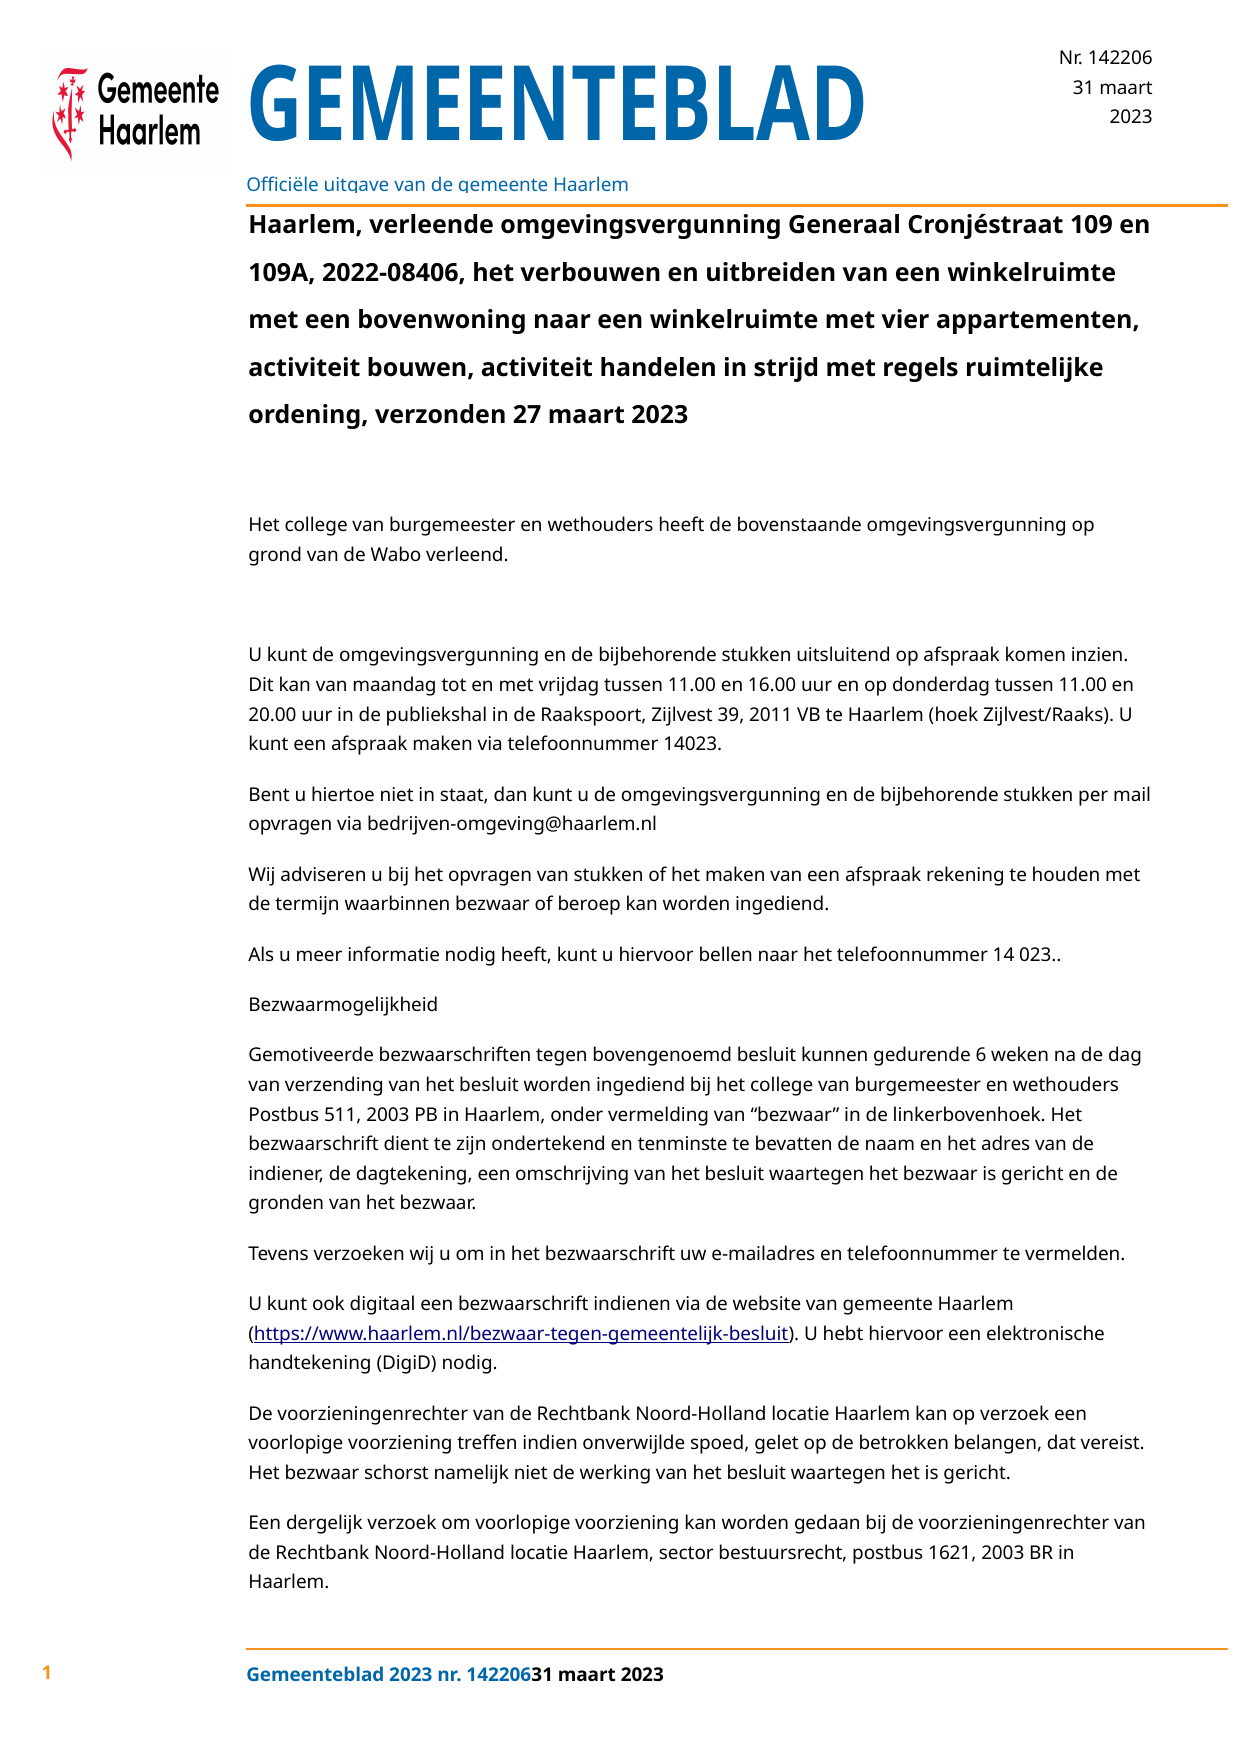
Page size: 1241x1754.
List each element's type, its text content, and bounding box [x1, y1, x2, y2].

text Als u meer informatie nodig heeft, kunt u hiervoor bellen naar het telefoonnummer 14 023.. [248, 941, 1152, 966]
text Een dergelijk verzoek om voorlopige voorziening kan worden gedaan bij de voorzieningenrechter van de Rechtbank Noord-Holland locatie Haarlem, sector bestuursrecht, postbus 1621, 2003 BR in Haarlem. [248, 1509, 1152, 1594]
text Tevens verzoeken wij u om in het bezwaarschrift uw e-mailadres en telefoonnummer te vermelden. [248, 1240, 1152, 1266]
text Haarlem, verleende omgevingsvergunning Generaal Cronjéstraat 109 en 109A, 2022-08406, het verbouwen en uitbreiden van een winkelruimte met een bovenwoning naar een winkelruimte met vier appartementen, activiteit bouwen, activiteit handelen in strijd met regels ruimtelijke ordening, verzonden 27 maart 2023 [248, 207, 1152, 431]
text Het college van burgemeester en wethouders heeft de bovenstaande omgevingsvergunning op grond van de Wabo verleend. [248, 511, 1152, 566]
text U kunt de omgevingsvergunning en de bijbehorende stukken uitsluitend op afspraak komen inzien. Dit kan van maandag tot en met vrijdag tussen 11.00 en 16.00 uur en op donderdag tussen 11.00 en 20.00 uur in de publiekshal in de Raakspoort, Zijlvest 39, 2011 VB te Haarlem (hoek Zijlvest/Raaks). U kunt een afspraak maken via telefoonnummer 14023. [248, 642, 1152, 756]
picture [41, 47, 231, 172]
text De voorzieningenrechter van de Rechtbank Noord-Holland locatie Haarlem kan op verzoek een voorlopige voorziening treffen indien onverwijlde spoed, gelet op de betrokken belangen, dat vereist. Het bezwaar schorst namelijk niet de werking van het besluit waartegen het is gericht. [248, 1400, 1152, 1485]
text Bent u hiertoe niet in staat, dan kunt u de omgevingsvergunning en de bijbehorende stukken per mail opvragen via bedrijven-omgeving@haarlem.nl [248, 781, 1152, 836]
text Wij adviseren u bij het opvragen van stukken of het maken van een afspraak rekening te houden met de termijn waarbinnen bezwaar of beroep kan worden ingediend. [248, 861, 1152, 916]
text Gemotiveerde bezwaarschriften tegen bovengenoemd besluit kunnen gedurende 6 weken na de dag van verzending van het besluit worden ingediend bij het college van burgemeester en wethouders Postbus 511, 2003 PB in Haarlem, onder vermelding van “bezwaar” in de linkerbovenhoek. Het bezwaarschrift dient te zijn ondertekend en tenminste te bevatten de naam en het adres van de indiener, de dagtekening, een omschrijving van het besluit waartegen het bezwaar is gericht en de gronden van het bezwaar. [248, 1042, 1152, 1215]
text U kunt ook digitaal een bezwaarschrift indienen via de website van gemeente Haarlem (https://www.haarlem.nl/bezwaar-tegen-gemeentelijk-besluit). U hebt hiervoor een elektronische handtekening (DigiD) nodig. [248, 1290, 1152, 1375]
text Bezwaarmogelijkheid [248, 991, 1152, 1017]
